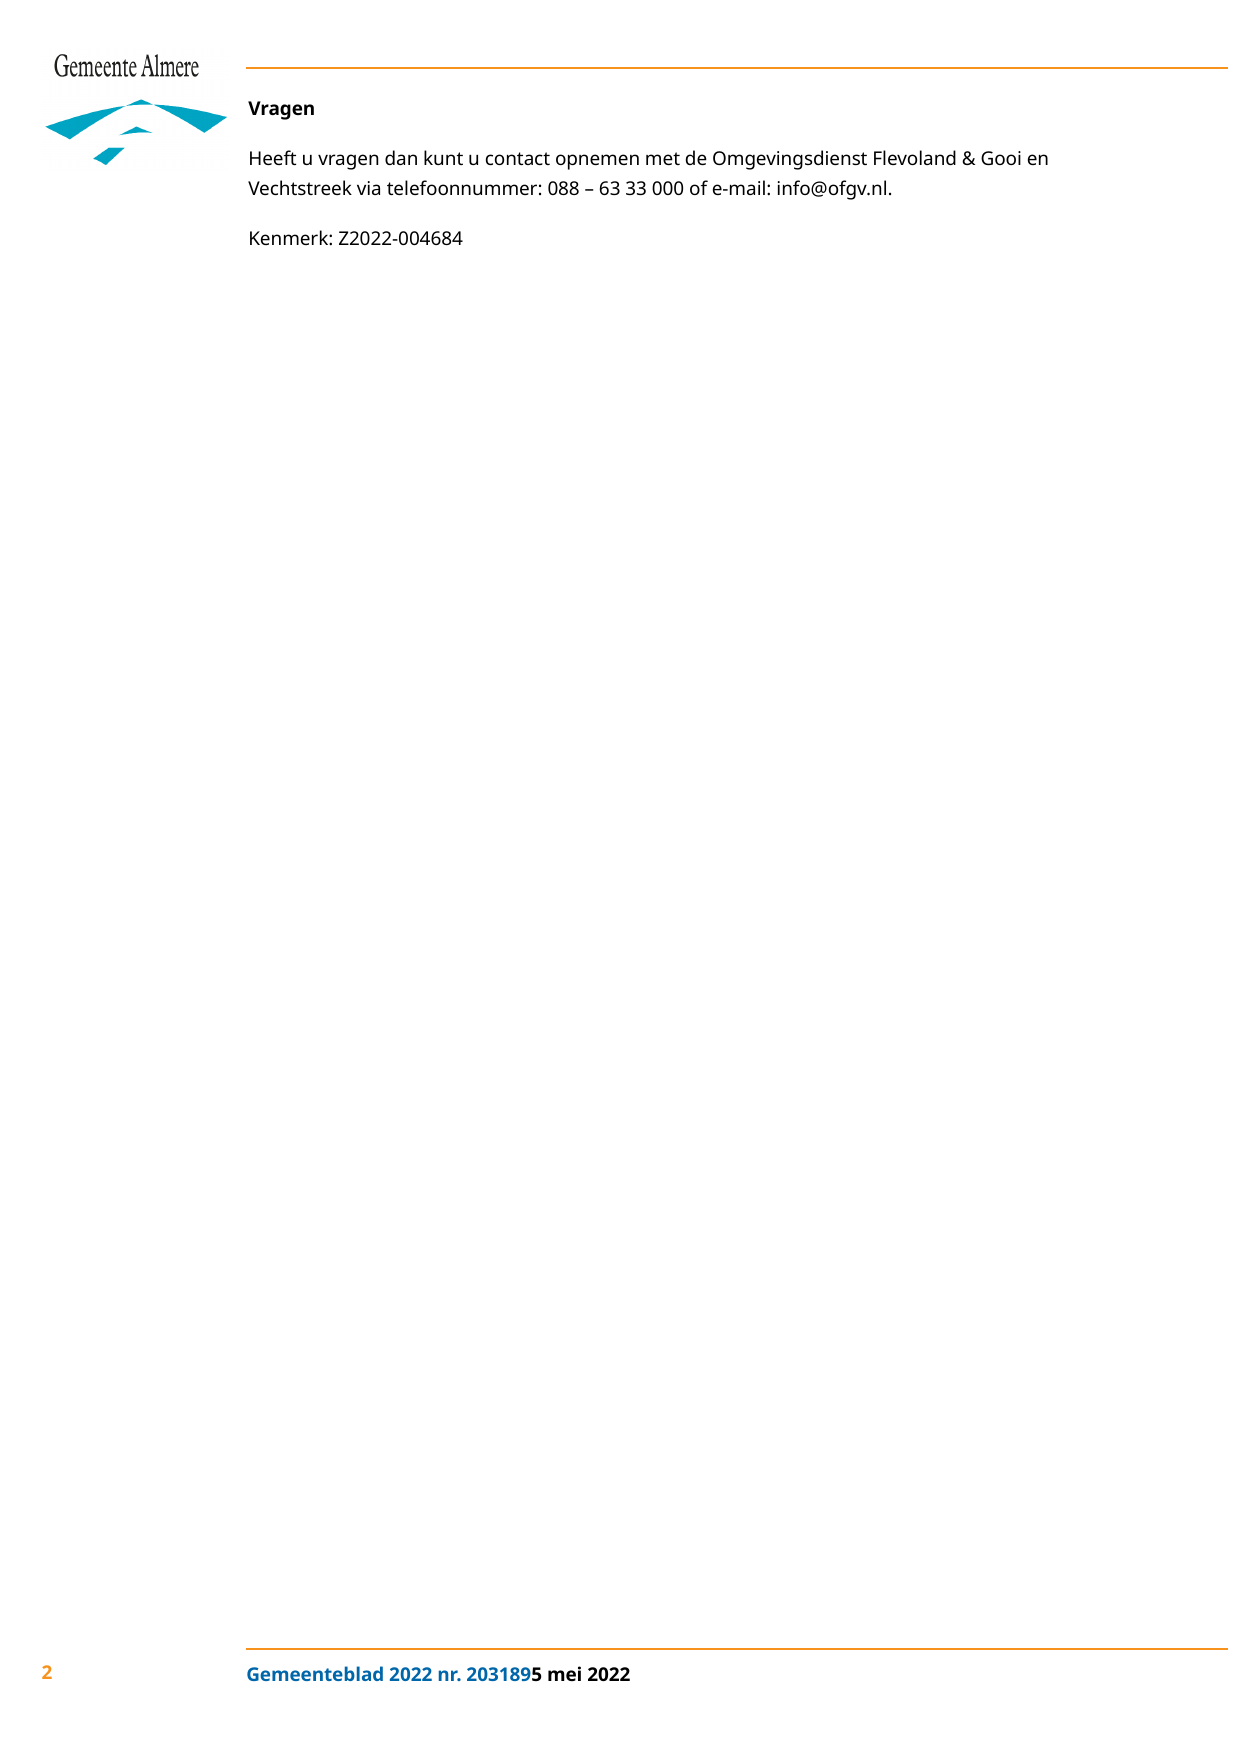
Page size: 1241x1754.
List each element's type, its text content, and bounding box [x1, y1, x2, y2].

picture [41, 47, 231, 172]
text Heeft u vragen dan kunt u contact opnemen met de Omgevingsdienst Flevoland & Gooi en Vechtstreek via telefoonnummer: 088 – 63 33 000 of e-mail: info@ofgv.nl. [248, 145, 1152, 201]
text Vragen [248, 95, 1152, 121]
text Kenmerk: Z2022-004684 [248, 225, 1152, 251]
